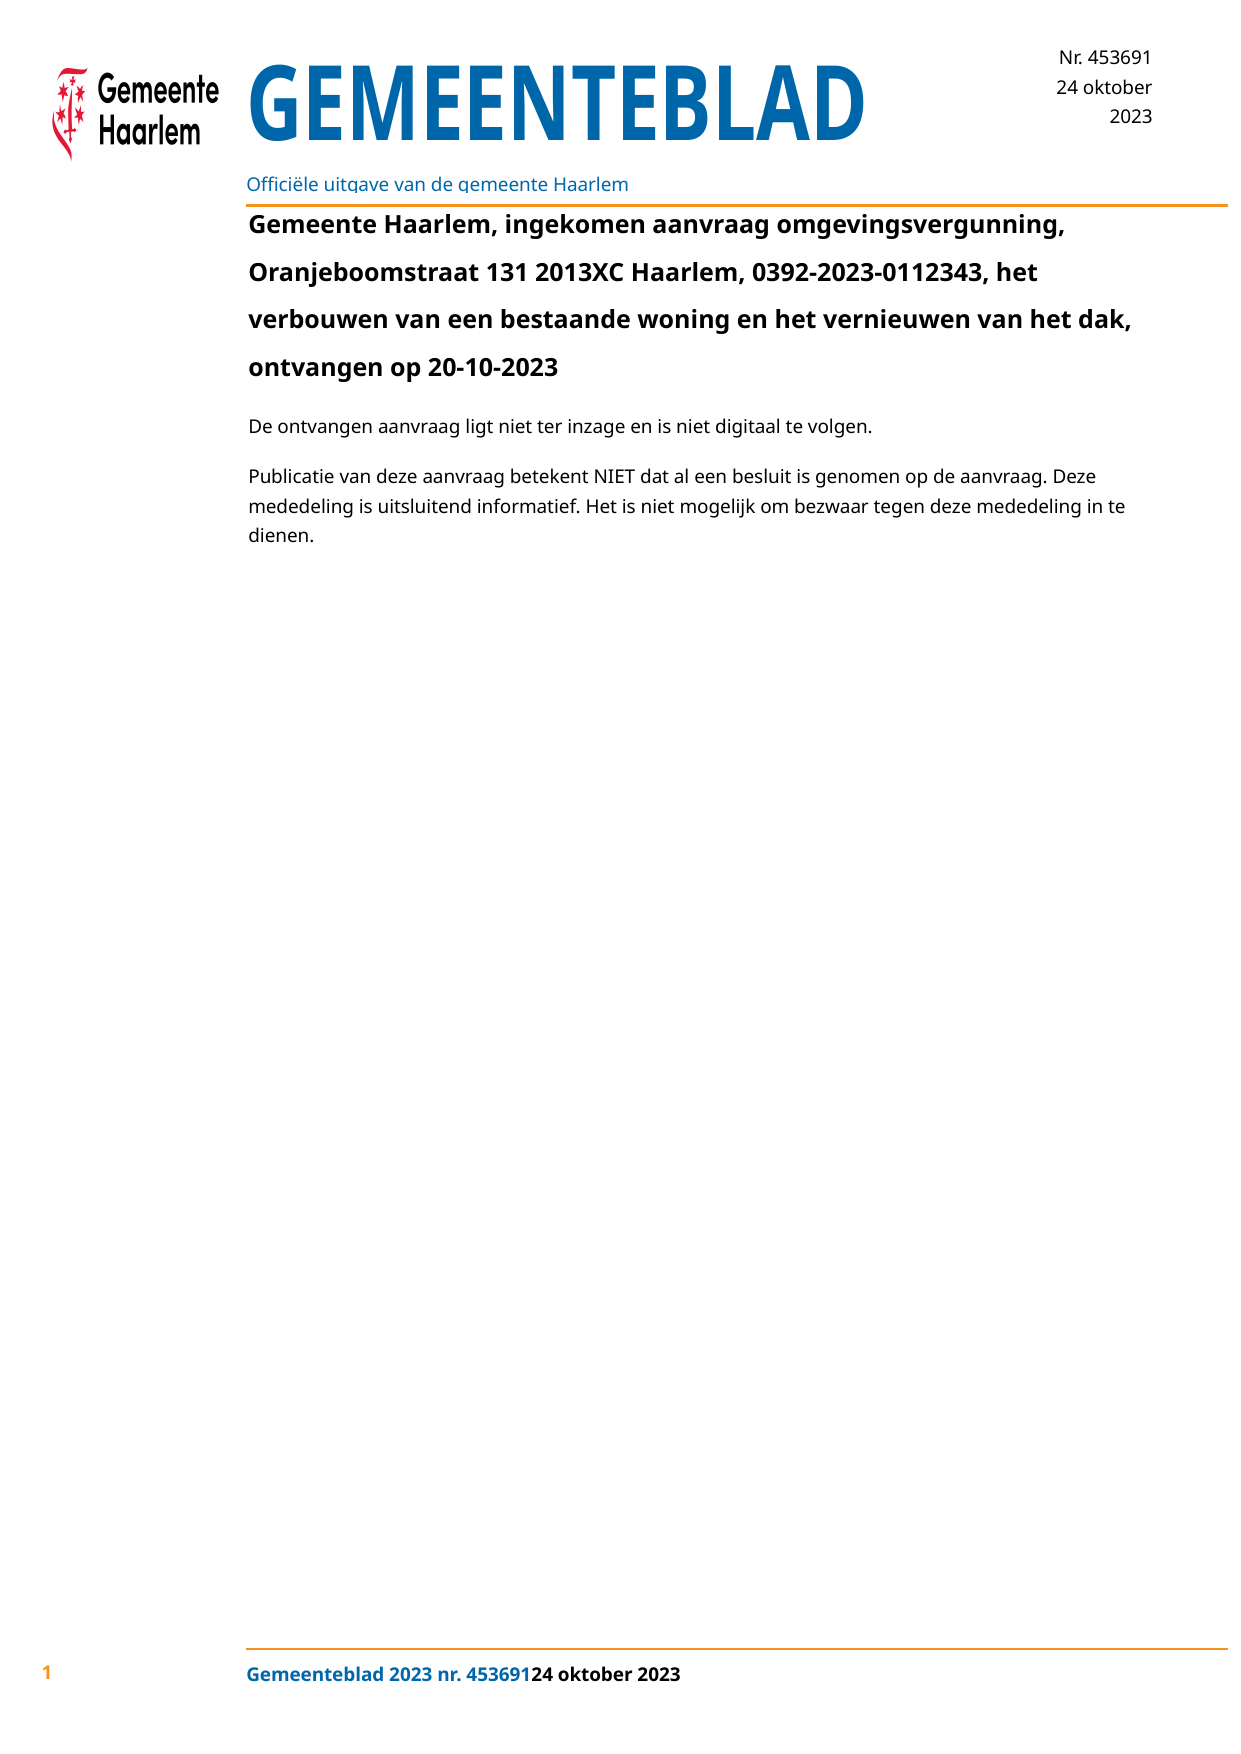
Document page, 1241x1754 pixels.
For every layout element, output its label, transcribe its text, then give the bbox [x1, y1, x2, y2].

picture [41, 47, 231, 172]
text Gemeente Haarlem, ingekomen aanvraag omgevingsvergunning, Oranjeboomstraat 131 2013XC Haarlem, 0392-2023-0112343, het verbouwen van een bestaande woning en het vernieuwen van het dak, ontvangen op 20-10-2023 [248, 207, 1152, 384]
text De ontvangen aanvraag ligt niet ter inzage en is niet digitaal te volgen. [248, 413, 1152, 439]
text Publicatie van deze aanvraag betekent NIET dat al een besluit is genomen op de aanvraag. Deze mededeling is uitsluitend informatief. Het is niet mogelijk om bezwaar tegen deze mededeling in te dienen. [248, 463, 1152, 548]
